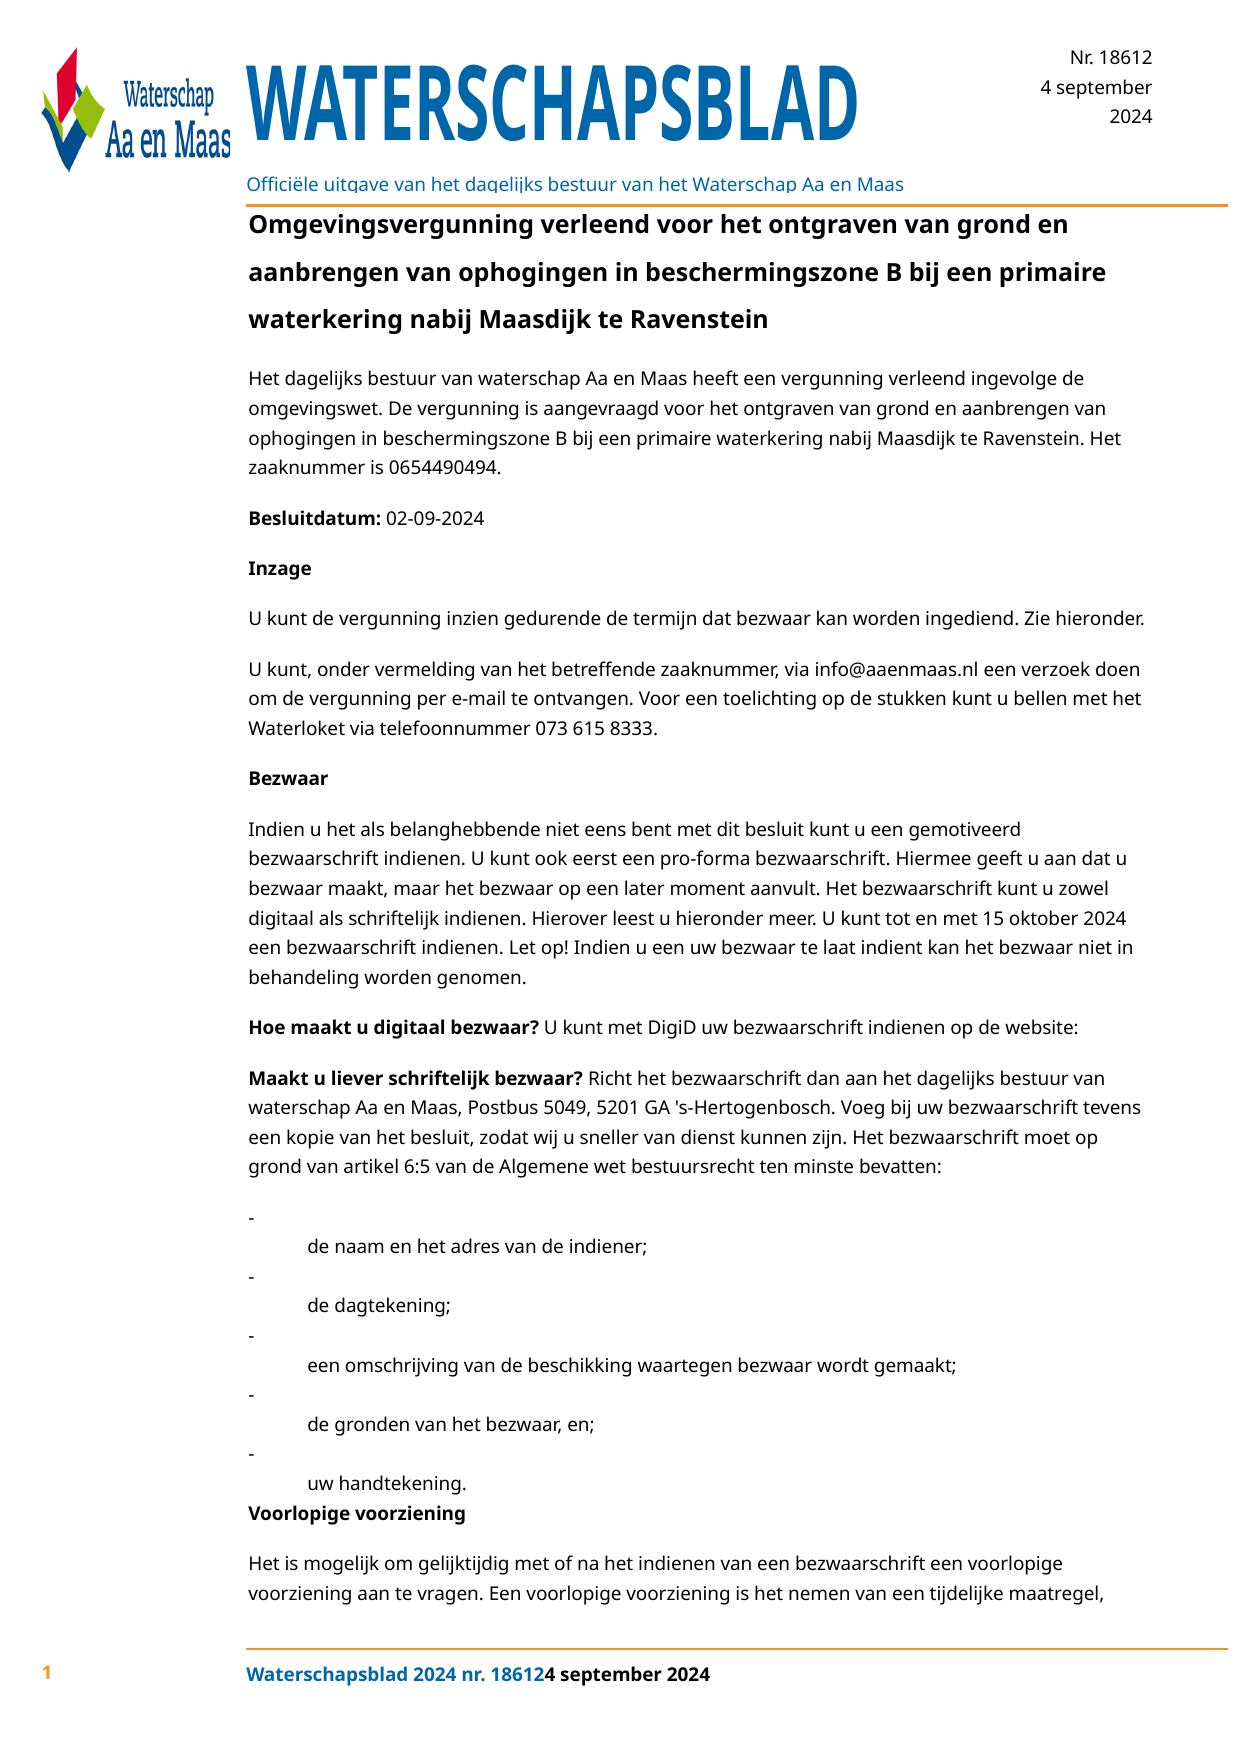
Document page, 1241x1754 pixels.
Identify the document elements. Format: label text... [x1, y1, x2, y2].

text Hoe maakt u digitaal bezwaar? U kunt met DigiD uw bezwaarschrift indienen op de website: [248, 1014, 1152, 1040]
text Maakt u liever schriftelijk bezwaar? Richt het bezwaarschrift dan aan het dagelijks bestuur van waterschap Aa en Maas, Postbus 5049, 5201 GA 's-Hertogenbosch. Voeg bij uw bezwaarschrift tevens een kopie van het besluit, zodat wij u sneller van dienst kunnen zijn. Het bezwaarschrift moet op grond van artikel 6:5 van de Algemene wet bestuursrecht ten minste bevatten: [248, 1065, 1152, 1179]
text Het is mogelijk om gelijktijdig met of na het indienen van een bezwaarschrift een voorlopige voorziening aan te vragen. Een voorlopige voorziening is het nemen van een tijdelijke maatregel, [248, 1550, 1152, 1605]
list een omschrijving van de beschikking waartegen bezwaar wordt gemaakt; [248, 1352, 1152, 1377]
text Omgevingsvergunning verleend voor het ontgraven van grond en aanbrengen van ophogingen in beschermingszone B bij een primaire waterkering nabij Maasdijk te Ravenstein [248, 207, 1152, 336]
text Besluitdatum: 02-09-2024 [248, 505, 1152, 530]
text U kunt de vergunning inzien gedurende de termijn dat bezwaar kan worden ingediend. Zie hieronder. [248, 606, 1152, 631]
text Het dagelijks bestuur van waterschap Aa en Maas heeft een vergunning verleend ingevolge de omgevingswet. De vergunning is aangevraagd voor het ontgraven van grond en aanbrengen van ophogingen in beschermingszone B bij een primaire waterkering nabij Maasdijk te Ravenstein. Het zaaknummer is 0654490494. [248, 366, 1152, 480]
text Voorlopige voorziening [248, 1500, 1152, 1525]
list uw handtekening. [248, 1470, 1152, 1496]
text Inzage [248, 555, 1152, 581]
list de dagtekening; [248, 1293, 1152, 1318]
list de gronden van het bezwaar, en; [248, 1411, 1152, 1437]
text U kunt, onder vermelding van het betreffende zaaknummer, via info@aaenmaas.nl een verzoek doen om de vergunning per e-mail te ontvangen. Voor een toelichting op de stukken kunt u bellen met het Waterloket via telefoonnummer 073 615 8333. [248, 656, 1152, 741]
list de naam en het adres van de indiener; [248, 1233, 1152, 1259]
picture [41, 47, 231, 172]
text Bezwaar [248, 766, 1152, 791]
text Indien u het als belanghebbende niet eens bent met dit besluit kunt u een gemotiveerd bezwaarschrift indienen. U kunt ook eerst een pro-forma bezwaarschrift. Hiermee geeft u aan dat u bezwaar maakt, maar het bezwaar op een later moment aanvult. Het bezwaarschrift kunt u zowel digitaal als schriftelijk indienen. Hierover leest u hieronder meer. U kunt tot en met 15 oktober 2024 een bezwaarschrift indienen. Let op! Indien u een uw bezwaar te laat indient kan het bezwaar niet in behandeling worden genomen. [248, 816, 1152, 989]
